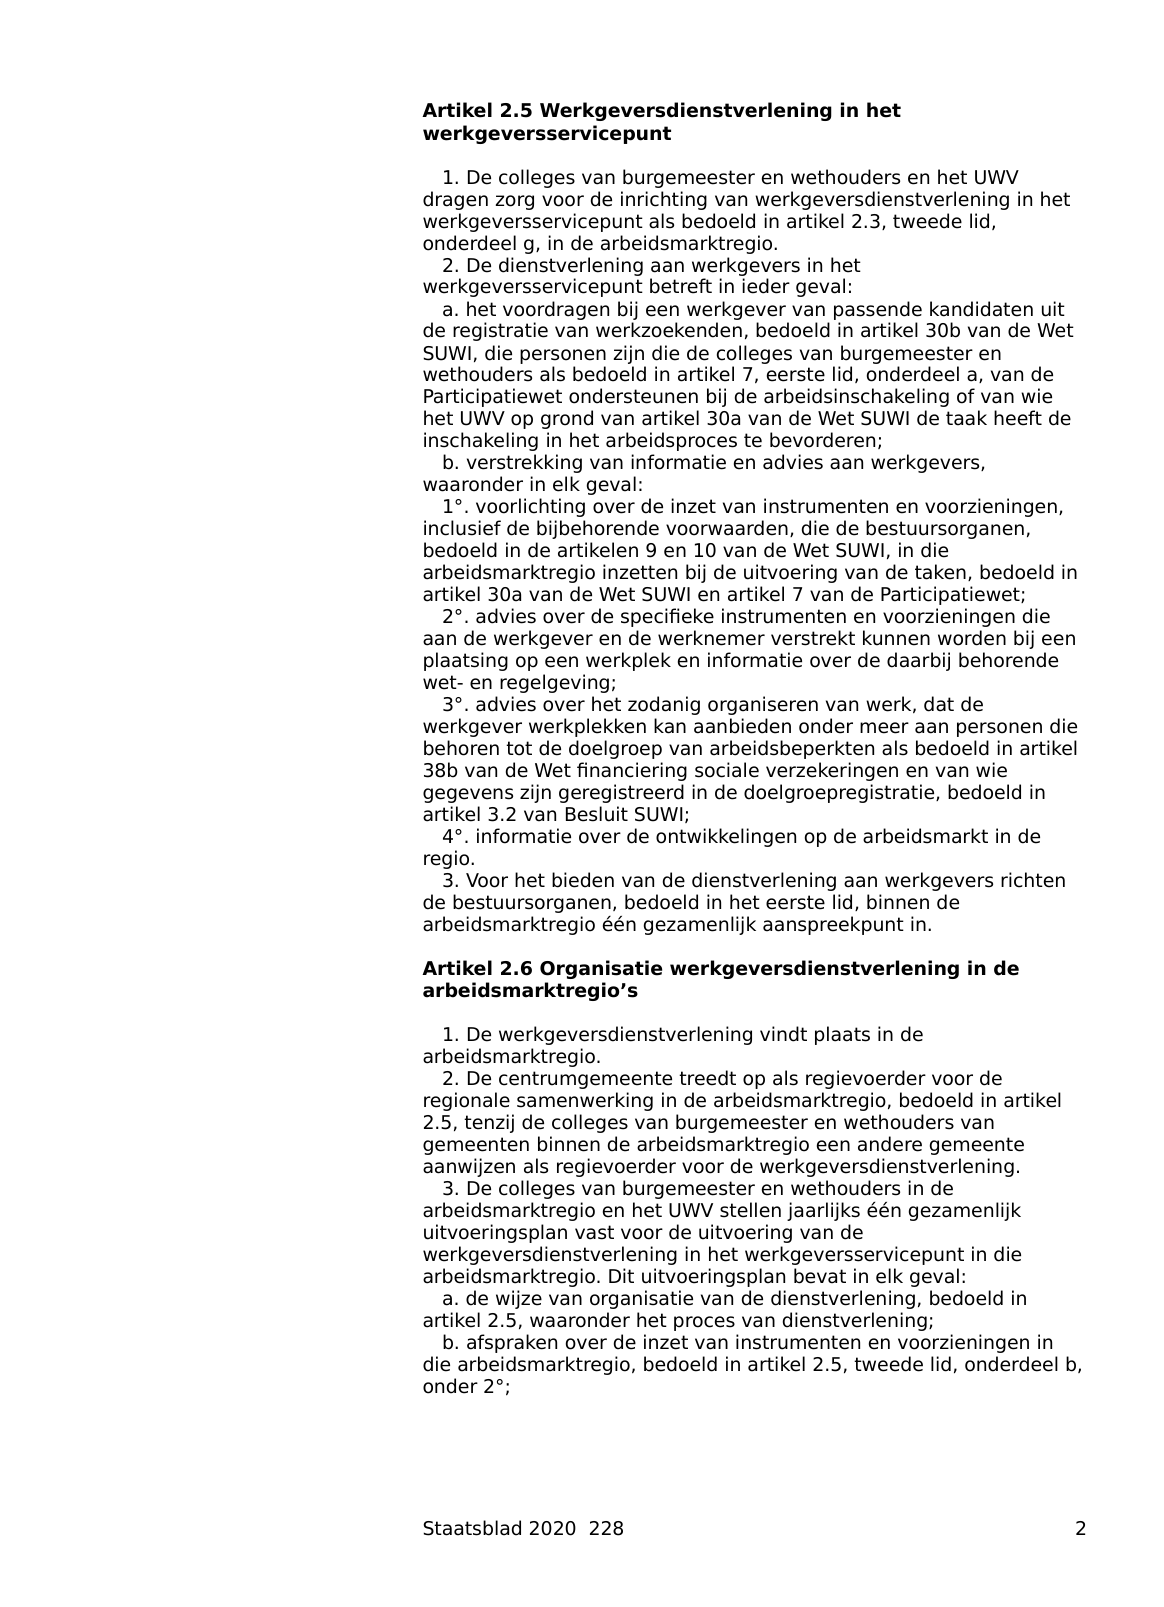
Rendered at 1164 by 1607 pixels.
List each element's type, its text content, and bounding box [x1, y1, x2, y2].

text a. de wijze van organisatie van de dienstverlening, bedoeld in artikel 2.5, waaronder het proces van dienstverlening; [422, 1288, 1087, 1332]
text 3. De colleges van burgemeester en wethouders in de arbeidsmarktregio en het UWV stellen jaarlijks één gezamenlijk uitvoeringsplan vast voor de uitvoering van de werkgeversdienstverlening in het werkgeversservicepunt in die arbeidsmarktregio. Dit uitvoeringsplan bevat in elk geval: [422, 1178, 1087, 1288]
text 4°. informatie over de ontwikkelingen op de arbeidsmarkt in de regio. [422, 826, 1087, 870]
text a. het voordragen bij een werkgever van passende kandidaten uit de registratie van werkzoekenden, bedoeld in artikel 30b van de Wet SUWI, die personen zijn die de colleges van burgemeester en wethouders als bedoeld in artikel 7, eerste lid, onderdeel a, van de Participatiewet ondersteunen bij de arbeidsinschakeling of van wie het UWV op grond van artikel 30a van de Wet SUWI de taak heeft de inschakeling in het arbeidsproces te bevorderen; [422, 298, 1087, 452]
text 1. De werkgeversdienstverlening vindt plaats in de arbeidsmarktregio. [422, 1024, 1087, 1068]
text 1. De colleges van burgemeester en wethouders en het UWV dragen zorg voor de inrichting van werkgeversdienstverlening in het werkgeversservicepunt als bedoeld in artikel 2.3, tweede lid, onderdeel g, in de arbeidsmarktregio. [422, 167, 1087, 254]
text 2. De centrumgemeente treedt op als regievoerder voor de regionale samenwerking in de arbeidsmarktregio, bedoeld in artikel 2.5, tenzij de colleges van burgemeester en wethouders van gemeenten binnen de arbeidsmarktregio een andere gemeente aanwijzen als regievoerder voor de werkgeversdienstverlening. [422, 1068, 1087, 1178]
subtitle Artikel 2.6 Organisatie werkgeversdienstverlening in de arbeidsmarktregio’s [422, 958, 1087, 1002]
text b. verstrekking van informatie en advies aan werkgevers, waaronder in elk geval: [422, 452, 1087, 496]
text 1°. voorlichting over de inzet van instrumenten en voorzieningen, inclusief de bijbehorende voorwaarden, die de bestuursorganen, bedoeld in de artikelen 9 en 10 van de Wet SUWI, in die arbeidsmarktregio inzetten bij de uitvoering van de taken, bedoeld in artikel 30a van de Wet SUWI en artikel 7 van de Participatiewet; [422, 496, 1087, 606]
text 3. Voor het bieden van de dienstverlening aan werkgevers richten de bestuursorganen, bedoeld in het eerste lid, binnen de arbeidsmarktregio één gezamenlijk aanspreekpunt in. [422, 870, 1087, 936]
text 3°. advies over het zodanig organiseren van werk, dat de werkgever werkplekken kan aanbieden onder meer aan personen die behoren tot de doelgroep van arbeidsbeperkten als bedoeld in artikel 38b van de Wet financiering sociale verzekeringen en van wie gegevens zijn geregistreerd in de doelgroepregistratie, bedoeld in artikel 3.2 van Besluit SUWI; [422, 694, 1087, 826]
text b. afspraken over de inzet van instrumenten en voorzieningen in die arbeidsmarktregio, bedoeld in artikel 2.5, tweede lid, onderdeel b, onder 2°; [422, 1332, 1087, 1398]
text 2. De dienstverlening aan werkgevers in het werkgeversservicepunt betreft in ieder geval: [422, 254, 1087, 298]
subtitle Artikel 2.5 Werkgeversdienstverlening in het werkgeversservicepunt [422, 100, 1087, 144]
text 2°. advies over de specifieke instrumenten en voorzieningen die aan de werkgever en de werknemer verstrekt kunnen worden bij een plaatsing op een werkplek en informatie over de daarbij behorende wet- en regelgeving; [422, 606, 1087, 694]
